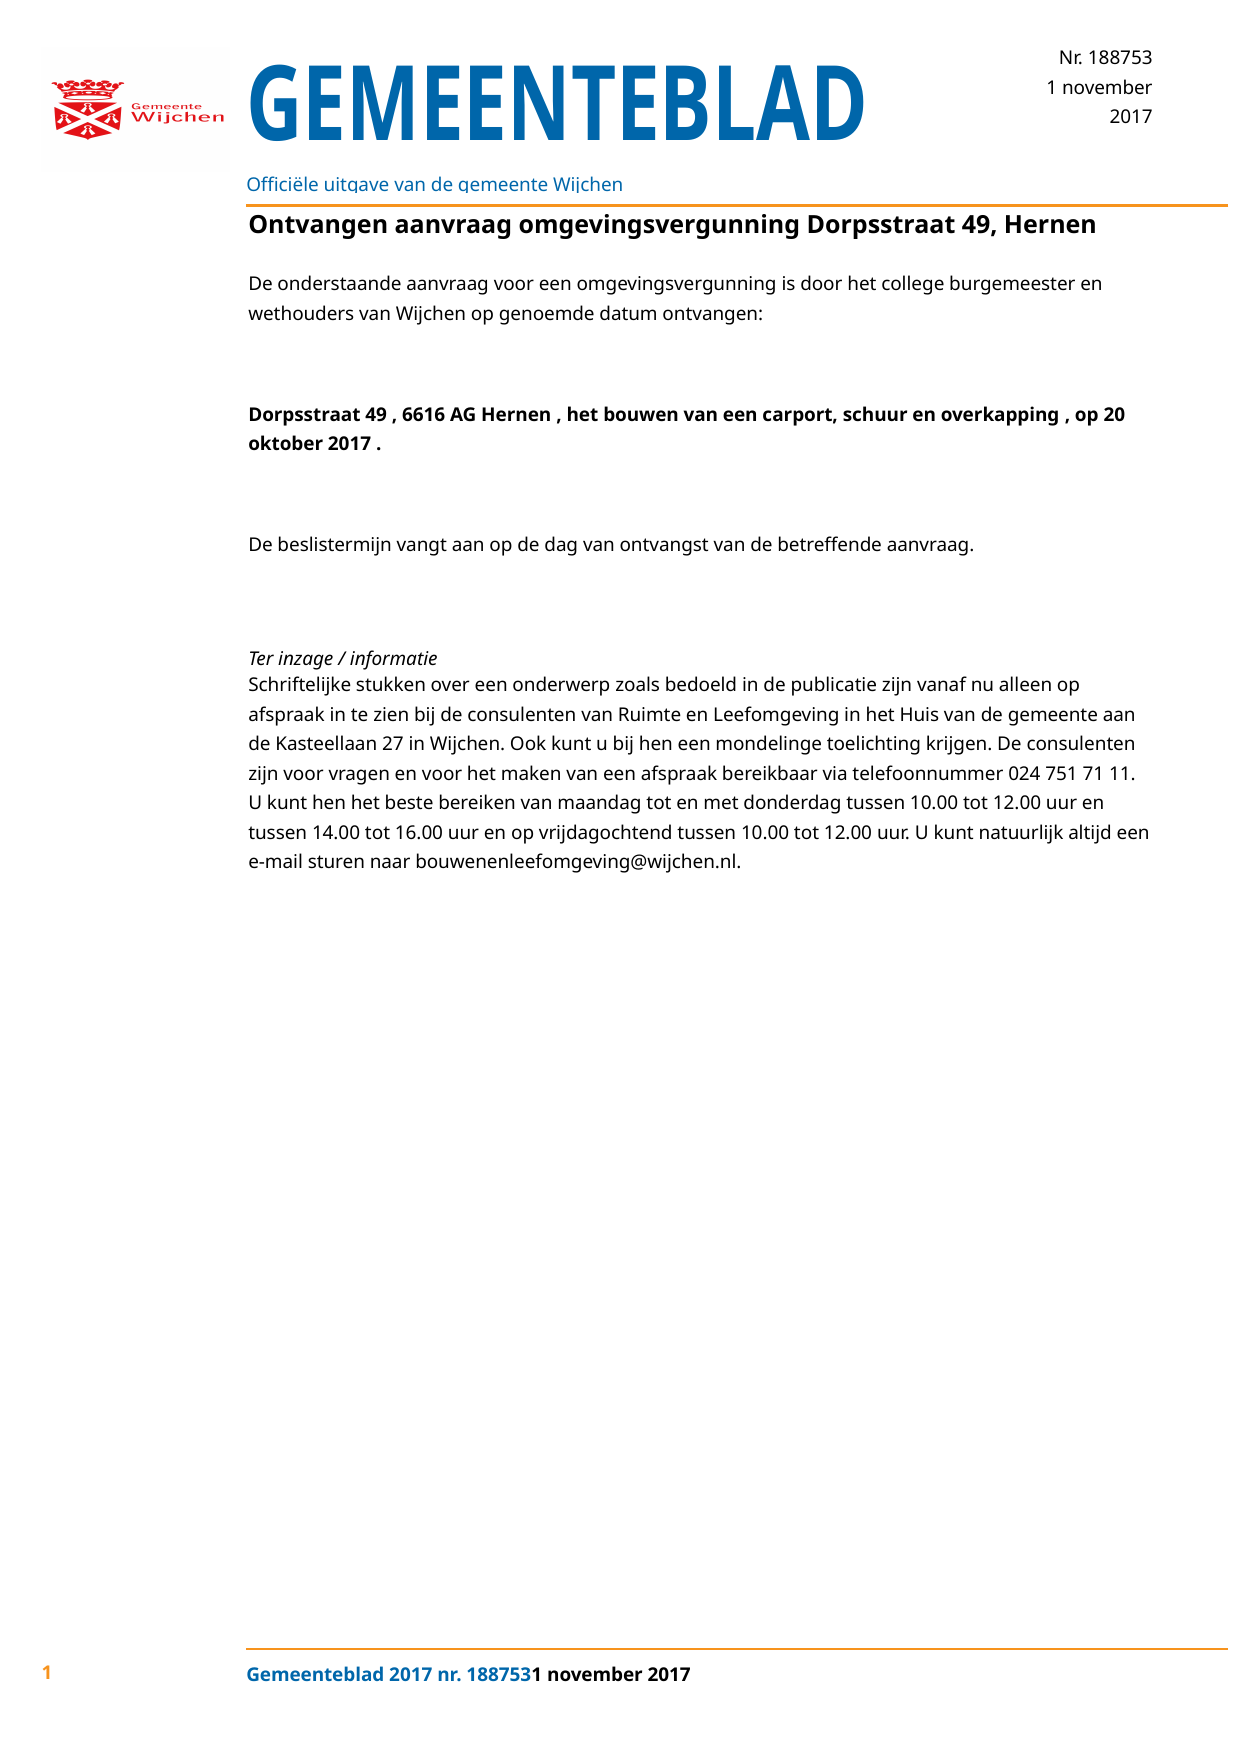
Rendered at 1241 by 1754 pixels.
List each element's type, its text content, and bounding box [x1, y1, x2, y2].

text De onderstaande aanvraag voor een omgevingsvergunning is door het college burgemeester en wethouders van Wijchen op genoemde datum ontvangen: [248, 270, 1152, 326]
text De beslistermijn vangt aan op de dag van ontvangst van de betreffende aanvraag. [248, 531, 1152, 557]
text Dorpsstraat 49 , 6616 AG Hernen , het bouwen van een carport, schuur en overkapping , op 20 oktober 2017 . [248, 401, 1152, 456]
text Ter inzage / informatie [248, 646, 1152, 671]
picture [41, 47, 231, 172]
text Ontvangen aanvraag omgevingsvergunning Dorpsstraat 49, Hernen [248, 207, 1152, 241]
text Schriftelijke stukken over een onderwerp zoals bedoeld in de publicatie zijn vanaf nu alleen op afspraak in te zien bij de consulenten van Ruimte en Leefomgeving in het Huis van de gemeente aan de Kasteellaan 27 in Wijchen. Ook kunt u bij hen een mondelinge toelichting krijgen. De consulenten zijn voor vragen en voor het maken van een afspraak bereikbaar via telefoonnummer 024 751 71 11. U kunt hen het beste bereiken van maandag tot en met donderdag tussen 10.00 tot 12.00 uur en tussen 14.00 tot 16.00 uur en op vrijdagochtend tussen 10.00 tot 12.00 uur. U kunt natuurlijk altijd een e-mail sturen naar bouwenenleefomgeving@wijchen.nl. [248, 671, 1152, 874]
